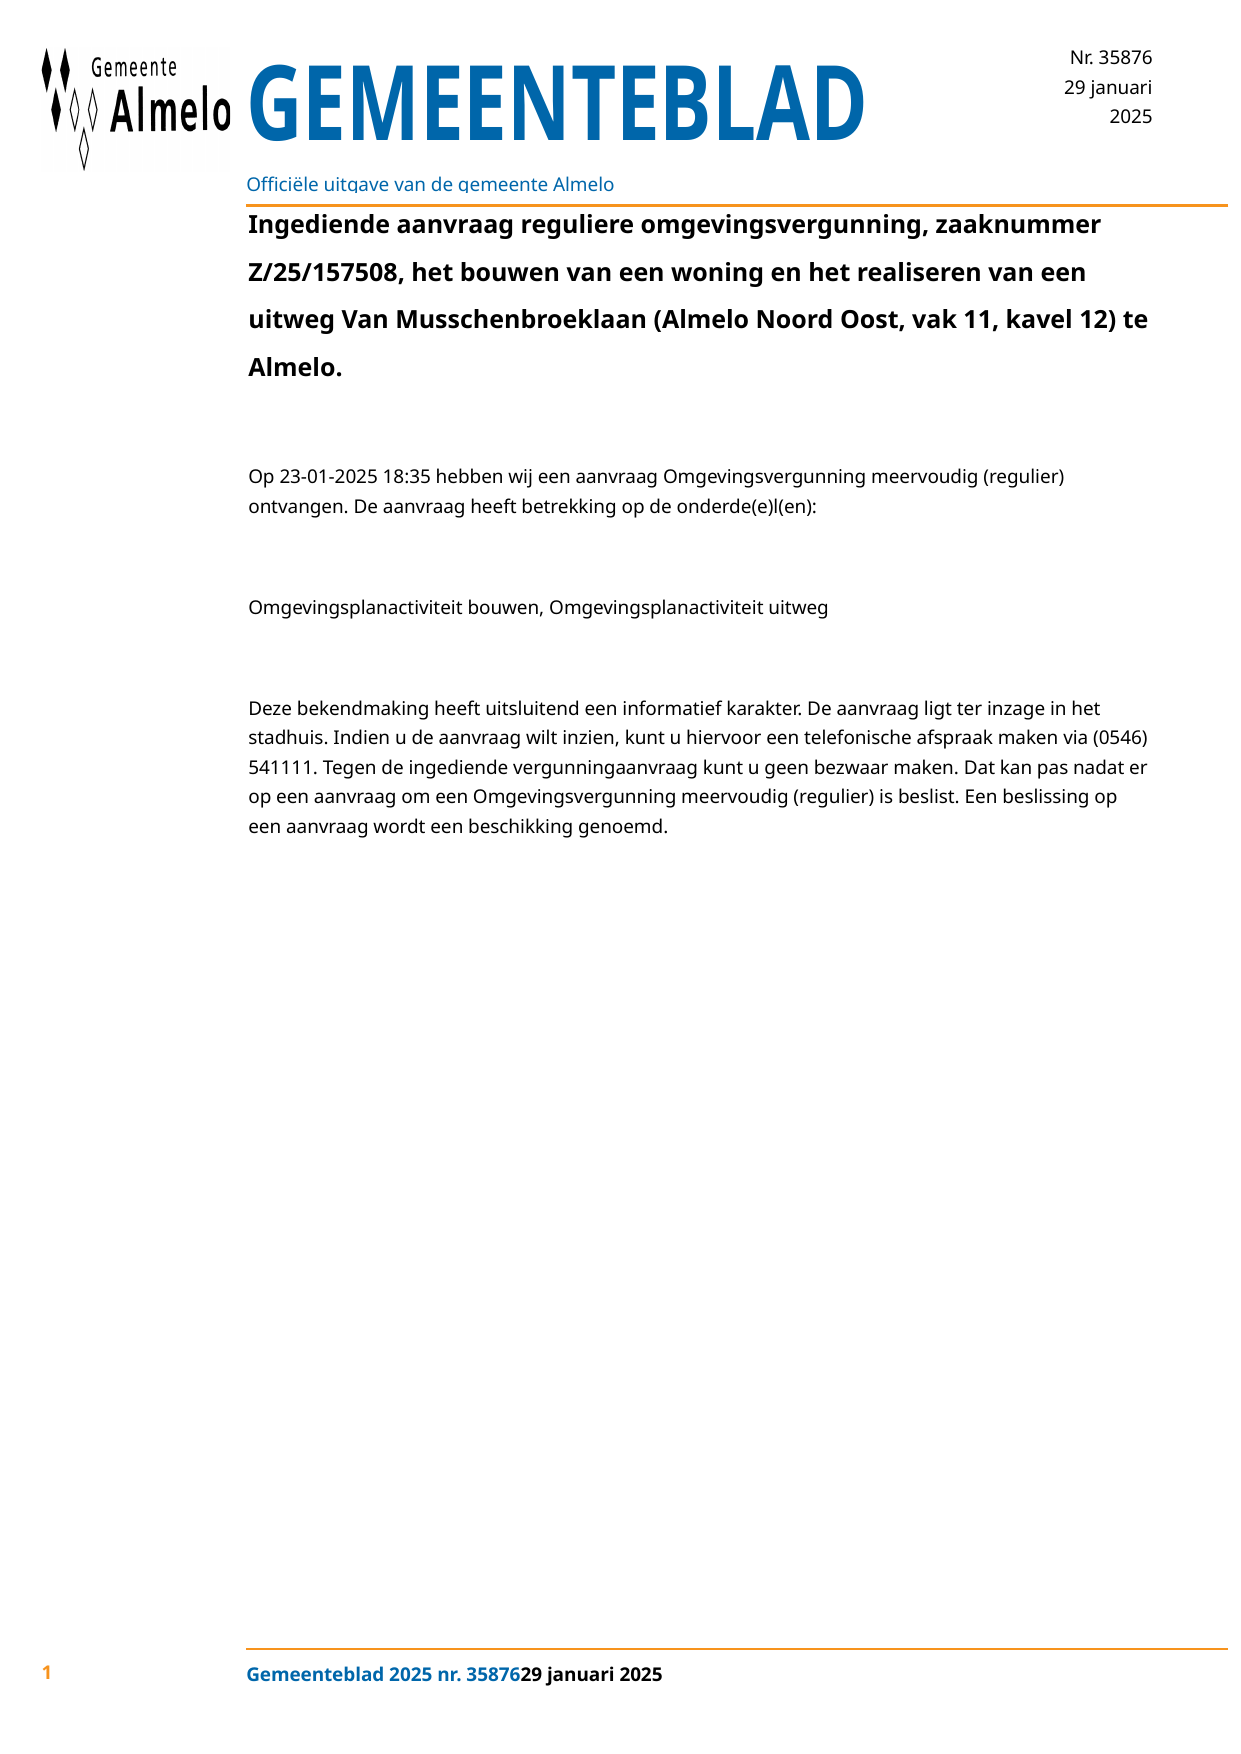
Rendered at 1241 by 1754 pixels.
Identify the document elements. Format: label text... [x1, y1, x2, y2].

picture [41, 47, 231, 172]
text Op 23-01-2025 18:35 hebben wij een aanvraag Omgevingsvergunning meervoudig (regulier) ontvangen. De aanvraag heeft betrekking op de onderde(e)l(en): [248, 463, 1152, 519]
text Deze bekendmaking heeft uitsluitend een informatief karakter. De aanvraag ligt ter inzage in het stadhuis. Indien u de aanvraag wilt inzien, kunt u hiervoor een telefonische afspraak maken via (0546) 541111. Tegen de ingediende vergunningaanvraag kunt u geen bezwaar maken. Dat kan pas nadat er op een aanvraag om een Omgevingsvergunning meervoudig (regulier) is beslist. Een beslissing op een aanvraag wordt een beschikking genoemd. [248, 695, 1152, 839]
text Ingediende aanvraag reguliere omgevingsvergunning, zaaknummer Z/25/157508, het bouwen van een woning en het realiseren van een uitweg Van Musschenbroeklaan (Almelo Noord Oost, vak 11, kavel 12) te Almelo. [248, 207, 1152, 384]
text Omgevingsplanactiviteit bouwen, Omgevingsplanactiviteit uitweg [248, 594, 1152, 620]
